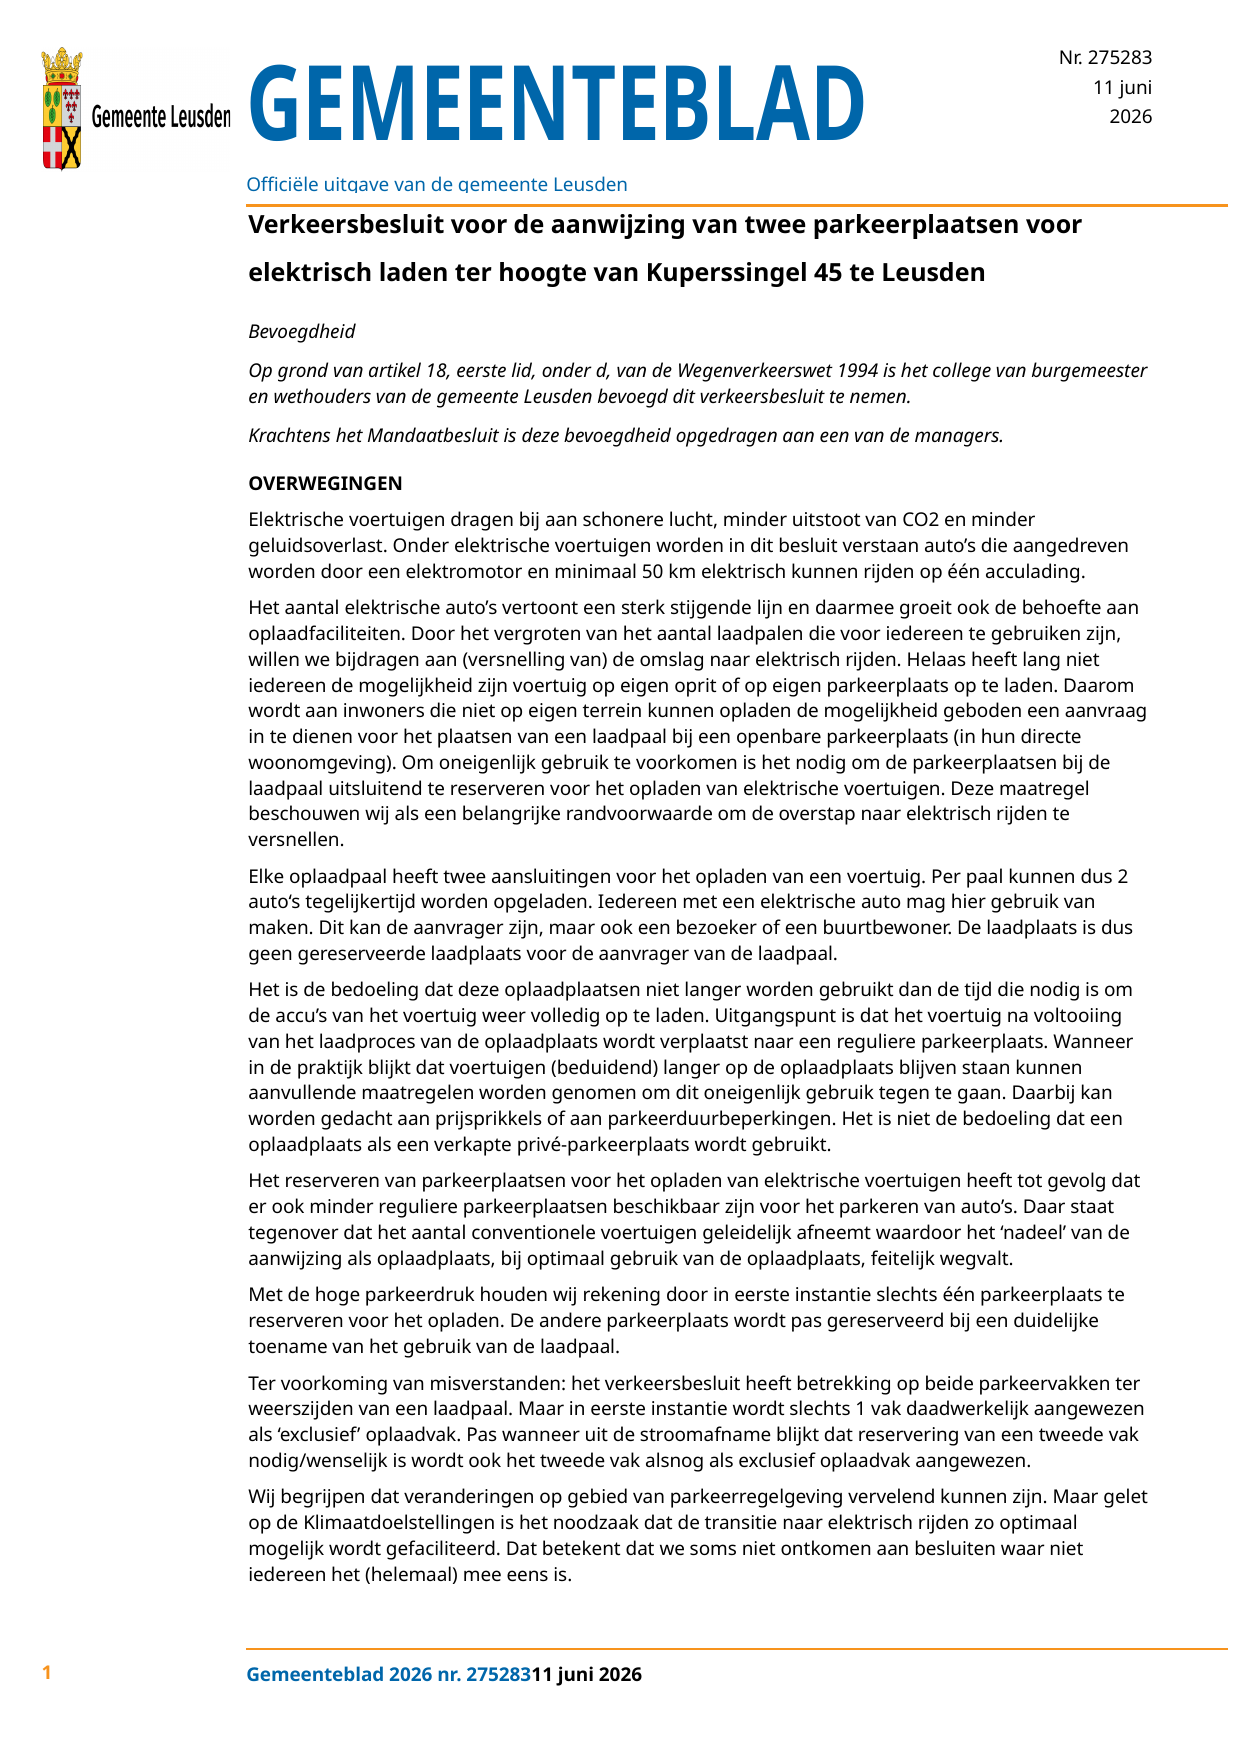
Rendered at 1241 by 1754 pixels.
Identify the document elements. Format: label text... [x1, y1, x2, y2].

text Wij begrijpen dat veranderingen op gebied van parkeerregelgeving vervelend kunnen zijn. Maar gelet op de Klimaatdoelstellingen is het noodzaak dat de transitie naar elektrisch rijden zo optimaal mogelijk wordt gefaciliteerd. Dat betekent dat we soms niet ontkomen aan besluiten waar niet iedereen het (helemaal) mee eens is. [248, 1483, 1152, 1586]
text Het reserveren van parkeerplaatsen voor het opladen van elektrische voertuigen heeft tot gevolg dat er ook minder reguliere parkeerplaatsen beschikbaar zijn voor het parkeren van auto’s. Daar staat tegenover dat het aantal conventionele voertuigen geleidelijk afneemt waardoor het ‘nadeel’ van de aanwijzing als oplaadplaats, bij optimaal gebruik van de oplaadplaats, feitelijk wegvalt. [248, 1168, 1152, 1271]
picture [41, 47, 231, 172]
text Elektrische voertuigen dragen bij aan schonere lucht, minder uitstoot van CO2 en minder geluidsoverlast. Onder elektrische voertuigen worden in dit besluit verstaan auto’s die aangedreven worden door een elektromotor en minimaal 50 km elektrisch kunnen rijden op één acculading. [248, 506, 1152, 584]
text OVERWEGINGEN [248, 470, 1152, 496]
text Op grond van artikel 18, eerste lid, onder d, van de Wegenverkeerswet 1994 is het college van burgemeester en wethouders van de gemeente Leusden bevoegd dit verkeersbesluit te nemen. [248, 357, 1152, 409]
text Krachtens het Mandaatbesluit is deze bevoegdheid opgedragen aan een van de managers. [248, 422, 1152, 448]
text Elke oplaadpaal heeft twee aansluitingen voor het opladen van een voertuig. Per paal kunnen dus 2 auto‘s tegelijkertijd worden opgeladen. Iedereen met een elektrische auto mag hier gebruik van maken. Dit kan de aanvrager zijn, maar ook een bezoeker of een buurtbewoner. De laadplaats is dus geen gereserveerde laadplaats voor de aanvrager van de laadpaal. [248, 863, 1152, 966]
text Het is de bedoeling dat deze oplaadplaatsen niet langer worden gebruikt dan de tijd die nodig is om de accu’s van het voertuig weer volledig op te laden. Uitgangspunt is dat het voertuig na voltooiing van het laadproces van de oplaadplaats wordt verplaatst naar een reguliere parkeerplaats. Wanneer in de praktijk blijkt dat voertuigen (beduidend) langer op de oplaadplaats blijven staan kunnen aanvullende maatregelen worden genomen om dit oneigenlijk gebruik tegen te gaan. Daarbij kan worden gedacht aan prijsprikkels of aan parkeerduurbeperkingen. Het is niet de bedoeling dat een oplaadplaats als een verkapte privé-parkeerplaats wordt gebruikt. [248, 977, 1152, 1157]
text Bevoegdheid [248, 318, 1152, 344]
text Het aantal elektrische auto’s vertoont een sterk stijgende lijn en daarmee groeit ook de behoefte aan oplaadfaciliteiten. Door het vergroten van het aantal laadpalen die voor iedereen te gebruiken zijn, willen we bijdragen aan (versnelling van) de omslag naar elektrisch rijden. Helaas heeft lang niet iedereen de mogelijkheid zijn voertuig op eigen oprit of op eigen parkeerplaats op te laden. Daarom wordt aan inwoners die niet op eigen terrein kunnen opladen de mogelijkheid geboden een aanvraag in te dienen voor het plaatsen van een laadpaal bij een openbare parkeerplaats (in hun directe woonomgeving). Om oneigenlijk gebruik te voorkomen is het nodig om de parkeerplaatsen bij de laadpaal uitsluitend te reserveren voor het opladen van elektrische voertuigen. Deze maatregel beschouwen wij als een belangrijke randvoorwaarde om de overstap naar elektrisch rijden te versnellen. [248, 594, 1152, 852]
text Ter voorkoming van misverstanden: het verkeersbesluit heeft betrekking op beide parkeervakken ter weerszijden van een laadpaal. Maar in eerste instantie wordt slechts 1 vak daadwerkelijk aangewezen als ‘exclusief’ oplaadvak. Pas wanneer uit de stroomafname blijkt dat reservering van een tweede vak nodig/wenselijk is wordt ook het tweede vak alsnog als exclusief oplaadvak aangewezen. [248, 1370, 1152, 1473]
text Met de hoge parkeerdruk houden wij rekening door in eerste instantie slechts één parkeerplaats te reserveren voor het opladen. De andere parkeerplaats wordt pas gereserveerd bij een duidelijke toename van het gebruik van de laadpaal. [248, 1282, 1152, 1359]
text Verkeersbesluit voor de aanwijzing van twee parkeerplaatsen voor elektrisch laden ter hoogte van Kuperssingel 45 te Leusden [248, 207, 1152, 288]
